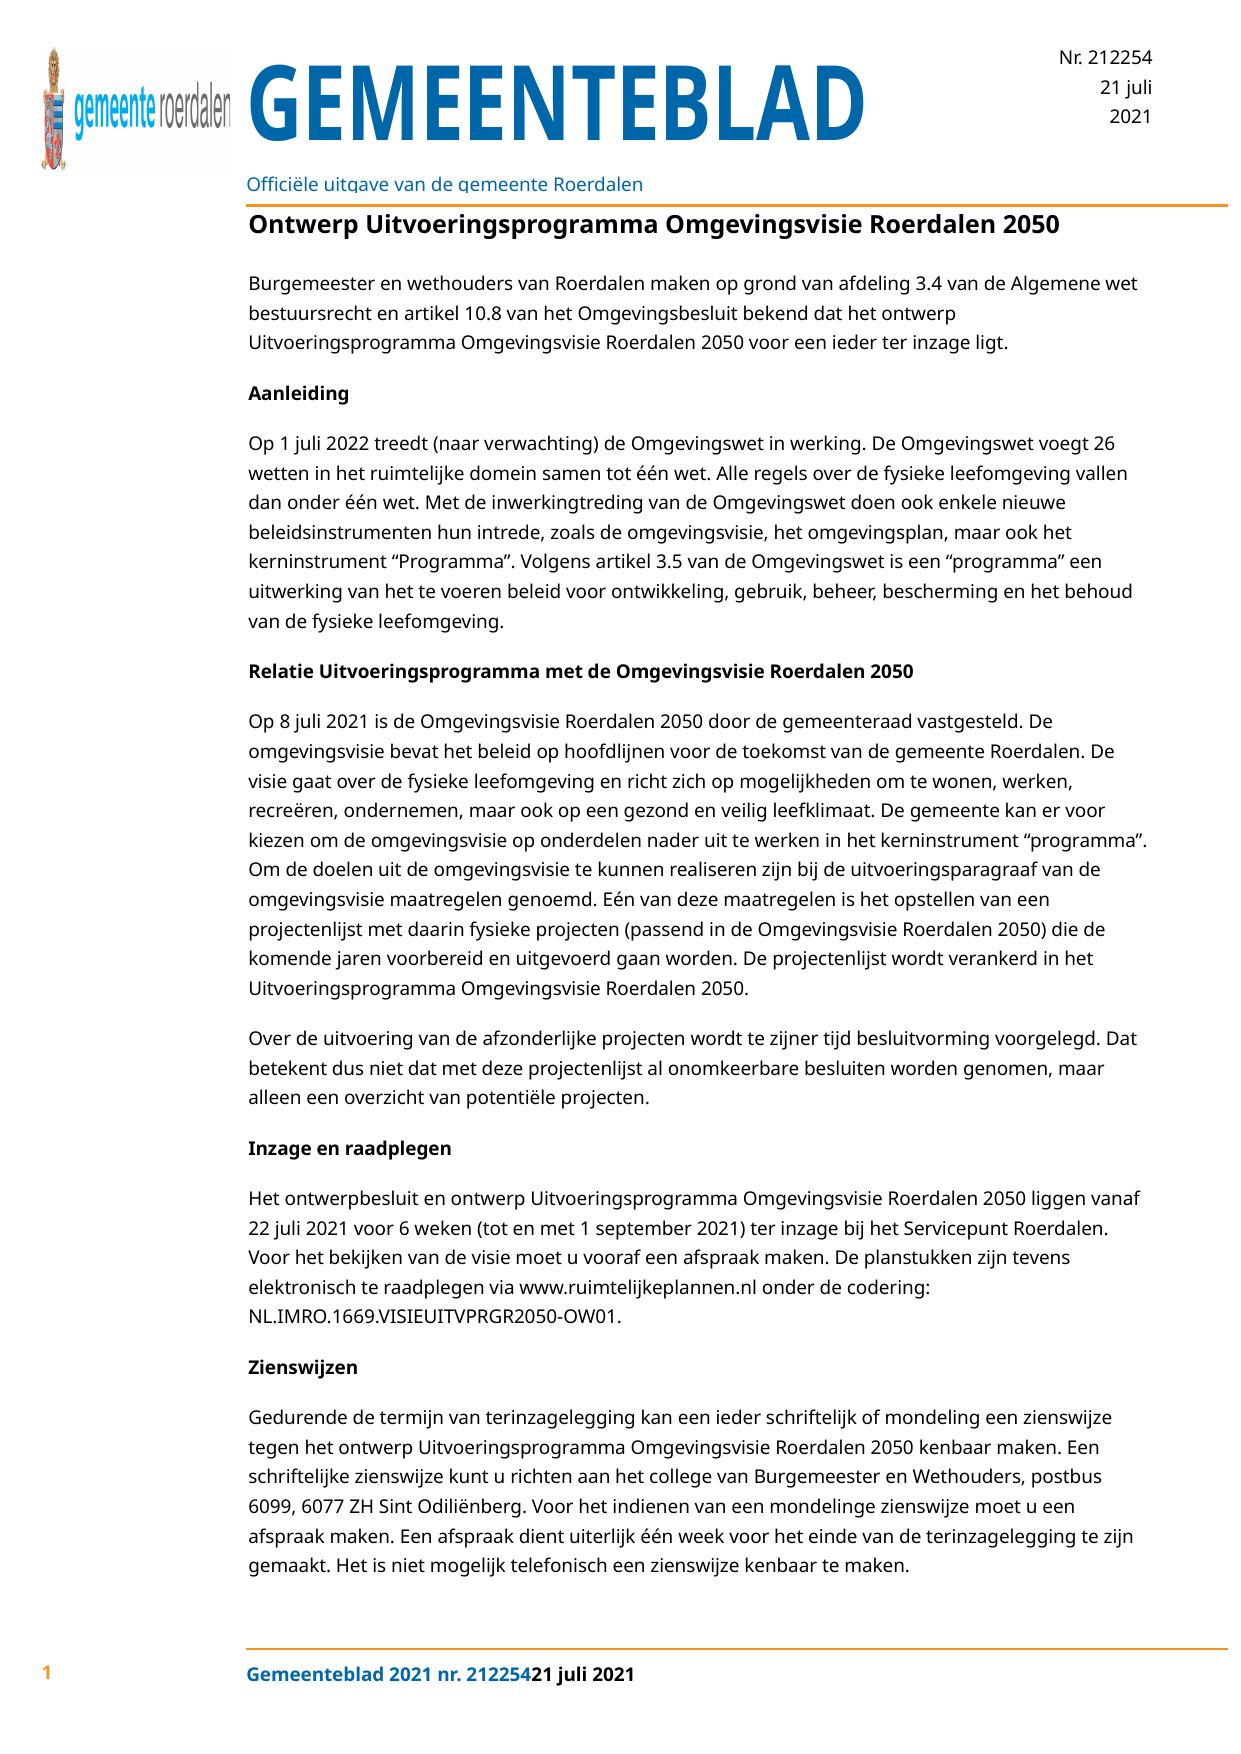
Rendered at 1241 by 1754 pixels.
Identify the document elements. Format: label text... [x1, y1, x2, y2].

text Aanleiding [248, 380, 1152, 406]
text Burgemeester en wethouders van Roerdalen maken op grond van afdeling 3.4 van de Algemene wet bestuursrecht en artikel 10.8 van het Omgevingsbesluit bekend dat het ontwerp Uitvoeringsprogramma Omgevingsvisie Roerdalen 2050 voor een ieder ter inzage ligt. [248, 270, 1152, 355]
text Gedurende de termijn van terinzagelegging kan een ieder schriftelijk of mondeling een zienswijze tegen het ontwerp Uitvoeringsprogramma Omgevingsvisie Roerdalen 2050 kenbaar maken. Een schriftelijke zienswijze kunt u richten aan het college van Burgemeester en Wethouders, postbus 6099, 6077 ZH Sint Odiliënberg. Voor het indienen van een mondelinge zienswijze moet u een afspraak maken. Een afspraak dient uiterlijk één week voor het einde van de terinzagelegging te zijn gemaakt. Het is niet mogelijk telefonisch een zienswijze kenbaar te maken. [248, 1404, 1152, 1578]
text Inzage en raadplegen [248, 1135, 1152, 1161]
text Relatie Uitvoeringsprogramma met de Omgevingsvisie Roerdalen 2050 [248, 658, 1152, 684]
text Het ontwerpbesluit en ontwerp Uitvoeringsprogramma Omgevingsvisie Roerdalen 2050 liggen vanaf 22 juli 2021 voor 6 weken (tot en met 1 september 2021) ter inzage bij het Servicepunt Roerdalen. Voor het bekijken van de visie moet u vooraf een afspraak maken. De planstukken zijn tevens elektronisch te raadplegen via www.ruimtelijkeplannen.nl onder de codering: NL.IMRO.1669.VISIEUITVPRGR2050-OW01. [248, 1185, 1152, 1329]
text Op 1 juli 2022 treedt (naar verwachting) de Omgevingswet in werking. De Omgevingswet voegt 26 wetten in het ruimtelijke domein samen tot één wet. Alle regels over de fysieke leefomgeving vallen dan onder één wet. Met de inwerkingtreding van de Omgevingswet doen ook enkele nieuwe beleidsinstrumenten hun intrede, zoals de omgevingsvisie, het omgevingsplan, maar ook het kerninstrument “Programma”. Volgens artikel 3.5 van de Omgevingswet is een “programma” een uitwerking van het te voeren beleid voor ontwikkeling, gebruik, beheer, bescherming en het behoud van de fysieke leefomgeving. [248, 430, 1152, 633]
text Over de uitvoering van de afzonderlijke projecten wordt te zijner tijd besluitvorming voorgelegd. Dat betekent dus niet dat met deze projectenlijst al onomkeerbare besluiten worden genomen, maar alleen een overzicht van potentiële projecten. [248, 1025, 1152, 1110]
text Ontwerp Uitvoeringsprogramma Omgevingsvisie Roerdalen 2050 [248, 207, 1152, 241]
text Op 8 juli 2021 is de Omgevingsvisie Roerdalen 2050 door de gemeenteraad vastgesteld. De omgevingsvisie bevat het beleid op hoofdlijnen voor de toekomst van de gemeente Roerdalen. De visie gaat over de fysieke leefomgeving en richt zich op mogelijkheden om te wonen, werken, recreëren, ondernemen, maar ook op een gezond en veilig leefklimaat. De gemeente kan er voor kiezen om de omgevingsvisie op onderdelen nader uit te werken in het kerninstrument “programma”. Om de doelen uit de omgevingsvisie te kunnen realiseren zijn bij de uitvoeringsparagraaf van de omgevingsvisie maatregelen genoemd. Eén van deze maatregelen is het opstellen van een projectenlijst met daarin fysieke projecten (passend in de Omgevingsvisie Roerdalen 2050) die de komende jaren voorbereid en uitgevoerd gaan worden. De projectenlijst wordt verankerd in het Uitvoeringsprogramma Omgevingsvisie Roerdalen 2050. [248, 709, 1152, 1001]
picture [41, 47, 231, 172]
text Zienswijzen [248, 1354, 1152, 1380]
